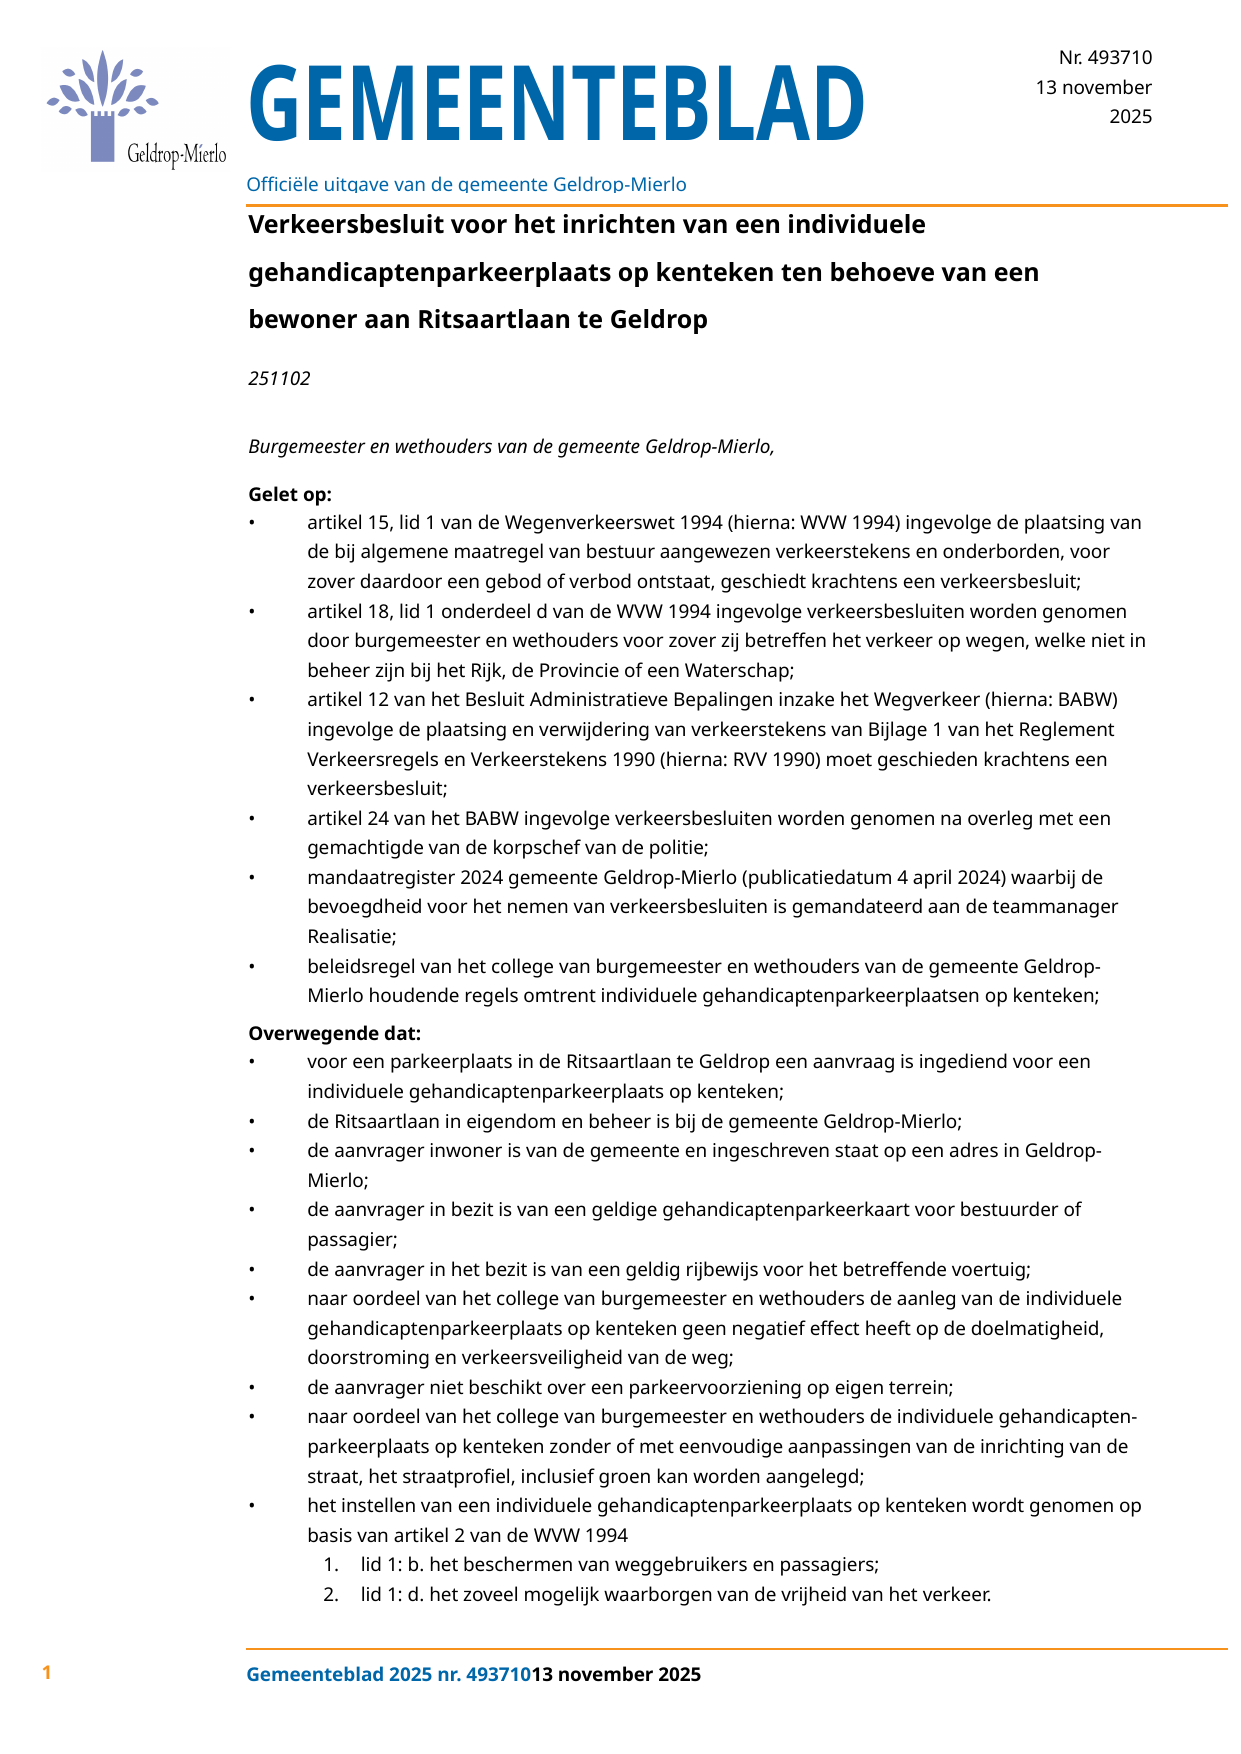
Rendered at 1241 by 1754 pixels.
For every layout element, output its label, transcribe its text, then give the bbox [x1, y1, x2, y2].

list beleidsregel van het college van burgemeester en wethouders van de gemeente Geldrop-Mierlo houdende regels omtrent individuele gehandicaptenparkeerplaatsen op kenteken; [248, 953, 1152, 1008]
text Overwegende dat: [248, 1020, 1152, 1046]
list de aanvrager in bezit is van een geldige gehandicaptenparkeerkaart voor bestuurder of passagier; [248, 1197, 1152, 1252]
list artikel 12 van het Besluit Administratieve Bepalingen inzake het Wegverkeer (hierna: BABW) ingevolge de plaatsing en verwijdering van verkeerstekens van Bijlage 1 van het Reglement Verkeersregels en Verkeerstekens 1990 (hierna: RVV 1990) moet geschieden krachtens een verkeersbesluit; [248, 687, 1152, 801]
list voor een parkeerplaats in de Ritsaartlaan te Geldrop een aanvraag is ingediend voor een individuele gehandicaptenparkeerplaats op kenteken; [248, 1049, 1152, 1104]
list artikel 15, lid 1 van de Wegenverkeerswet 1994 (hierna: WVW 1994) ingevolge de plaatsing van de bij algemene maatregel van bestuur aangewezen verkeerstekens en onderborden, voor zover daardoor een gebod of verbod ontstaat, geschiedt krachtens een verkeersbesluit; [248, 509, 1152, 594]
list artikel 24 van het BABW ingevolge verkeersbesluiten worden genomen na overleg met een gemachtigde van de korpschef van de politie; [248, 805, 1152, 860]
list naar oordeel van het college van burgemeester en wethouders de aanleg van de individuele gehandicaptenparkeerplaats op kenteken geen negatief effect heeft op de doelmatigheid, doorstroming en verkeersveiligheid van de weg; [248, 1285, 1152, 1370]
list lid 1: d. het zoveel mogelijk waarborgen van de vrijheid van het verkeer. [323, 1581, 1152, 1607]
list mandaatregister 2024 gemeente Geldrop-Mierlo (publicatiedatum 4 april 2024) waarbij de bevoegdheid voor het nemen van verkeersbesluiten is gemandateerd aan de teammanager Realisatie; [248, 864, 1152, 949]
list lid 1: b. het beschermen van weggebruikers en passagiers; [323, 1552, 1152, 1577]
list artikel 18, lid 1 onderdeel d van de WVW 1994 ingevolge verkeersbesluiten worden genomen door burgemeester en wethouders voor zover zij betreffen het verkeer op wegen, welke niet in beheer zijn bij het Rijk, de Provincie of een Waterschap; [248, 598, 1152, 683]
text Burgemeester en wethouders van de gemeente Geldrop-Mierlo, [248, 433, 1152, 459]
list de Ritsaartlaan in eigendom en beheer is bij de gemeente Geldrop-Mierlo; [248, 1108, 1152, 1134]
list de aanvrager inwoner is van de gemeente en ingeschreven staat op een adres in Geldrop-Mierlo; [248, 1137, 1152, 1193]
text Verkeersbesluit voor het inrichten van een individuele gehandicaptenparkeerplaats op kenteken ten behoeve van een bewoner aan Ritsaartlaan te Geldrop [248, 207, 1152, 336]
list het instellen van een individuele gehandicaptenparkeerplaats op kenteken wordt genomen op basis van artikel 2 van de WVW 1994 [248, 1492, 1152, 1548]
list de aanvrager in het bezit is van een geldig rijbewijs voor het betreffende voertuig; [248, 1256, 1152, 1282]
list naar oordeel van het college van burgemeester en wethouders de individuele gehandicapten-parkeerplaats op kenteken zonder of met eenvoudige aanpassingen van de inrichting van de straat, het straatprofiel, inclusief groen kan worden aangelegd; [248, 1404, 1152, 1489]
picture [41, 47, 231, 172]
list de aanvrager niet beschikt over een parkeervoorziening op eigen terrein; [248, 1374, 1152, 1400]
text 251102 [248, 366, 1152, 391]
text Gelet op: [248, 481, 1152, 507]
